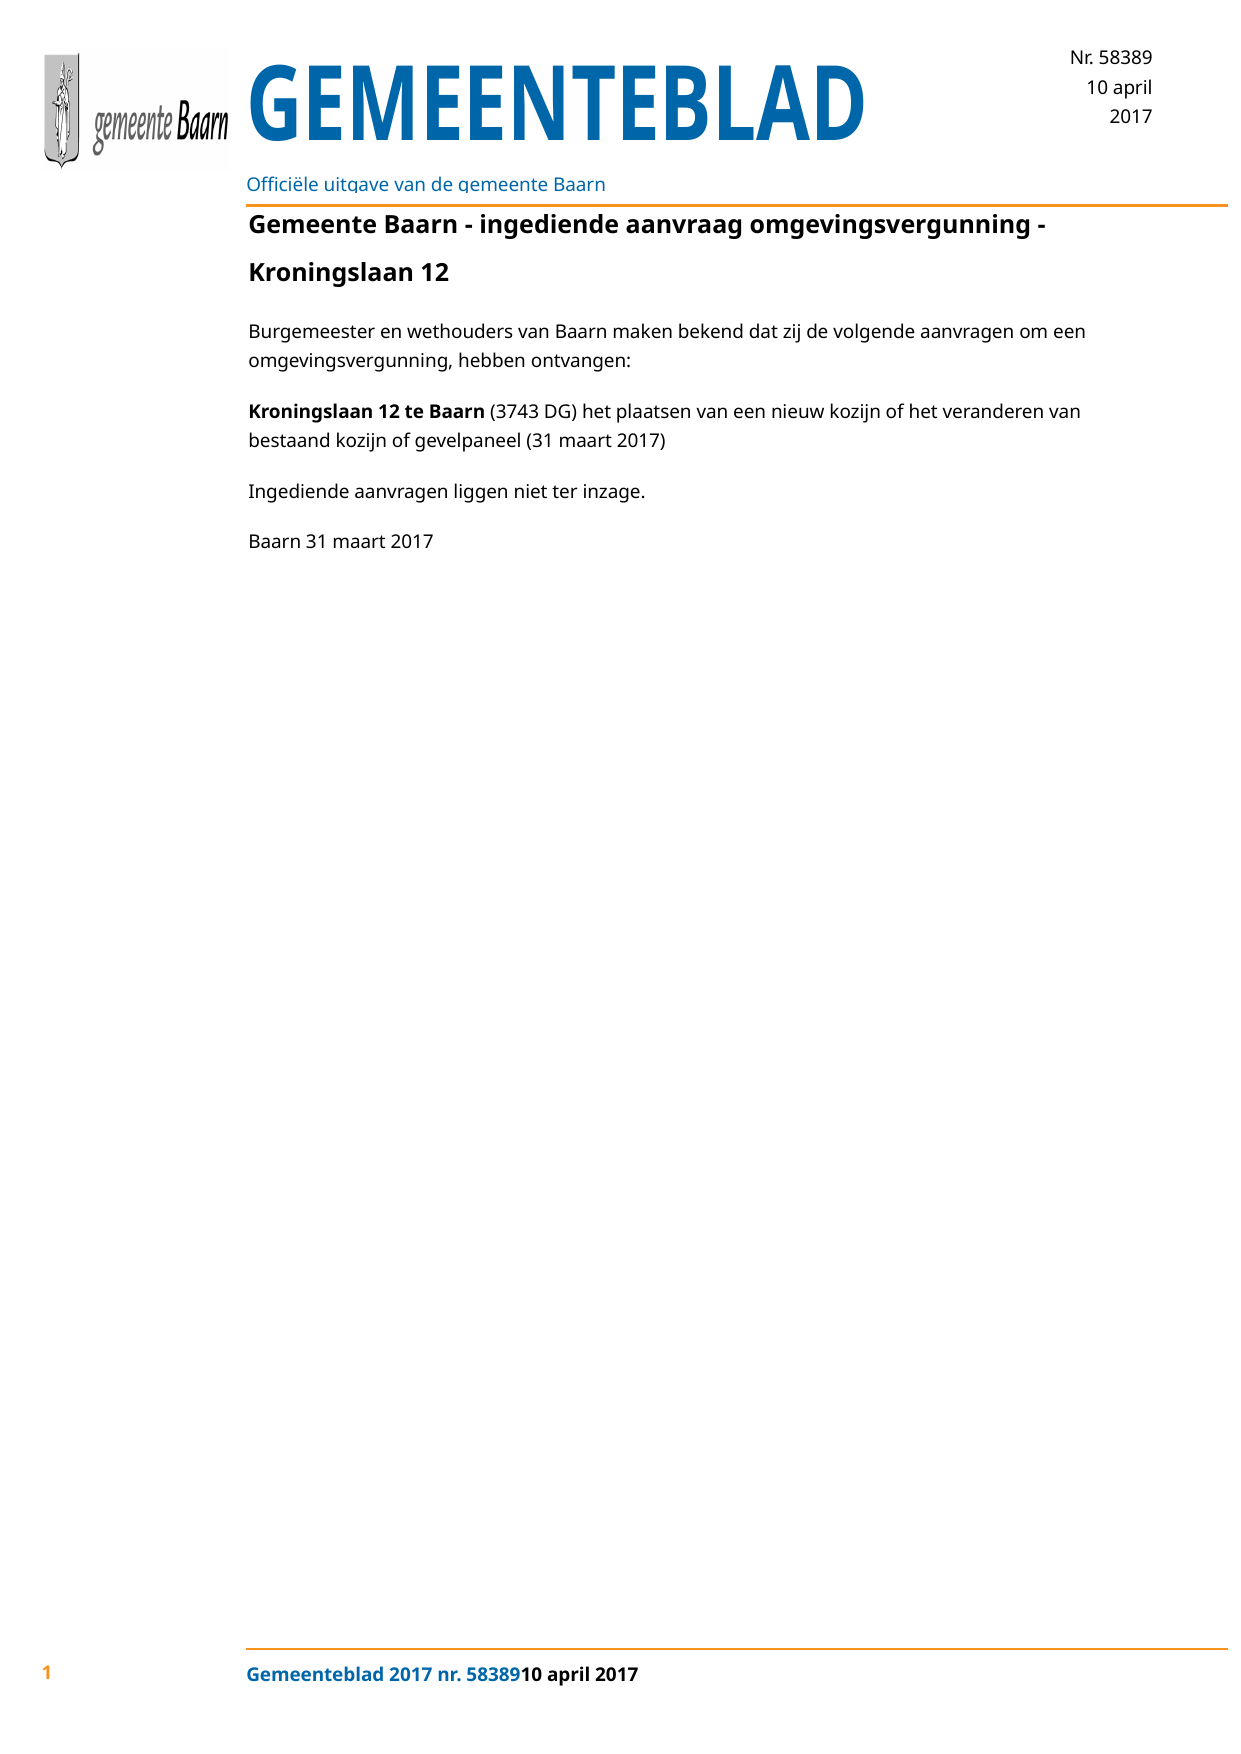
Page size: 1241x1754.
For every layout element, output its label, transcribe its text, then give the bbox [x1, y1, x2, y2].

picture [41, 47, 231, 172]
text Kroningslaan 12 te Baarn (3743 DG) het plaatsen van een nieuw kozijn of het veranderen van bestaand kozijn of gevelpaneel (31 maart 2017) [248, 398, 1152, 453]
text Baarn 31 maart 2017 [248, 528, 1152, 554]
text Ingediende aanvragen liggen niet ter inzage. [248, 478, 1152, 504]
text Burgemeester en wethouders van Baarn maken bekend dat zij de volgende aanvragen om een omgevingsvergunning, hebben ontvangen: [248, 318, 1152, 373]
text Gemeente Baarn - ingediende aanvraag omgevingsvergunning - Kroningslaan 12 [248, 207, 1152, 288]
